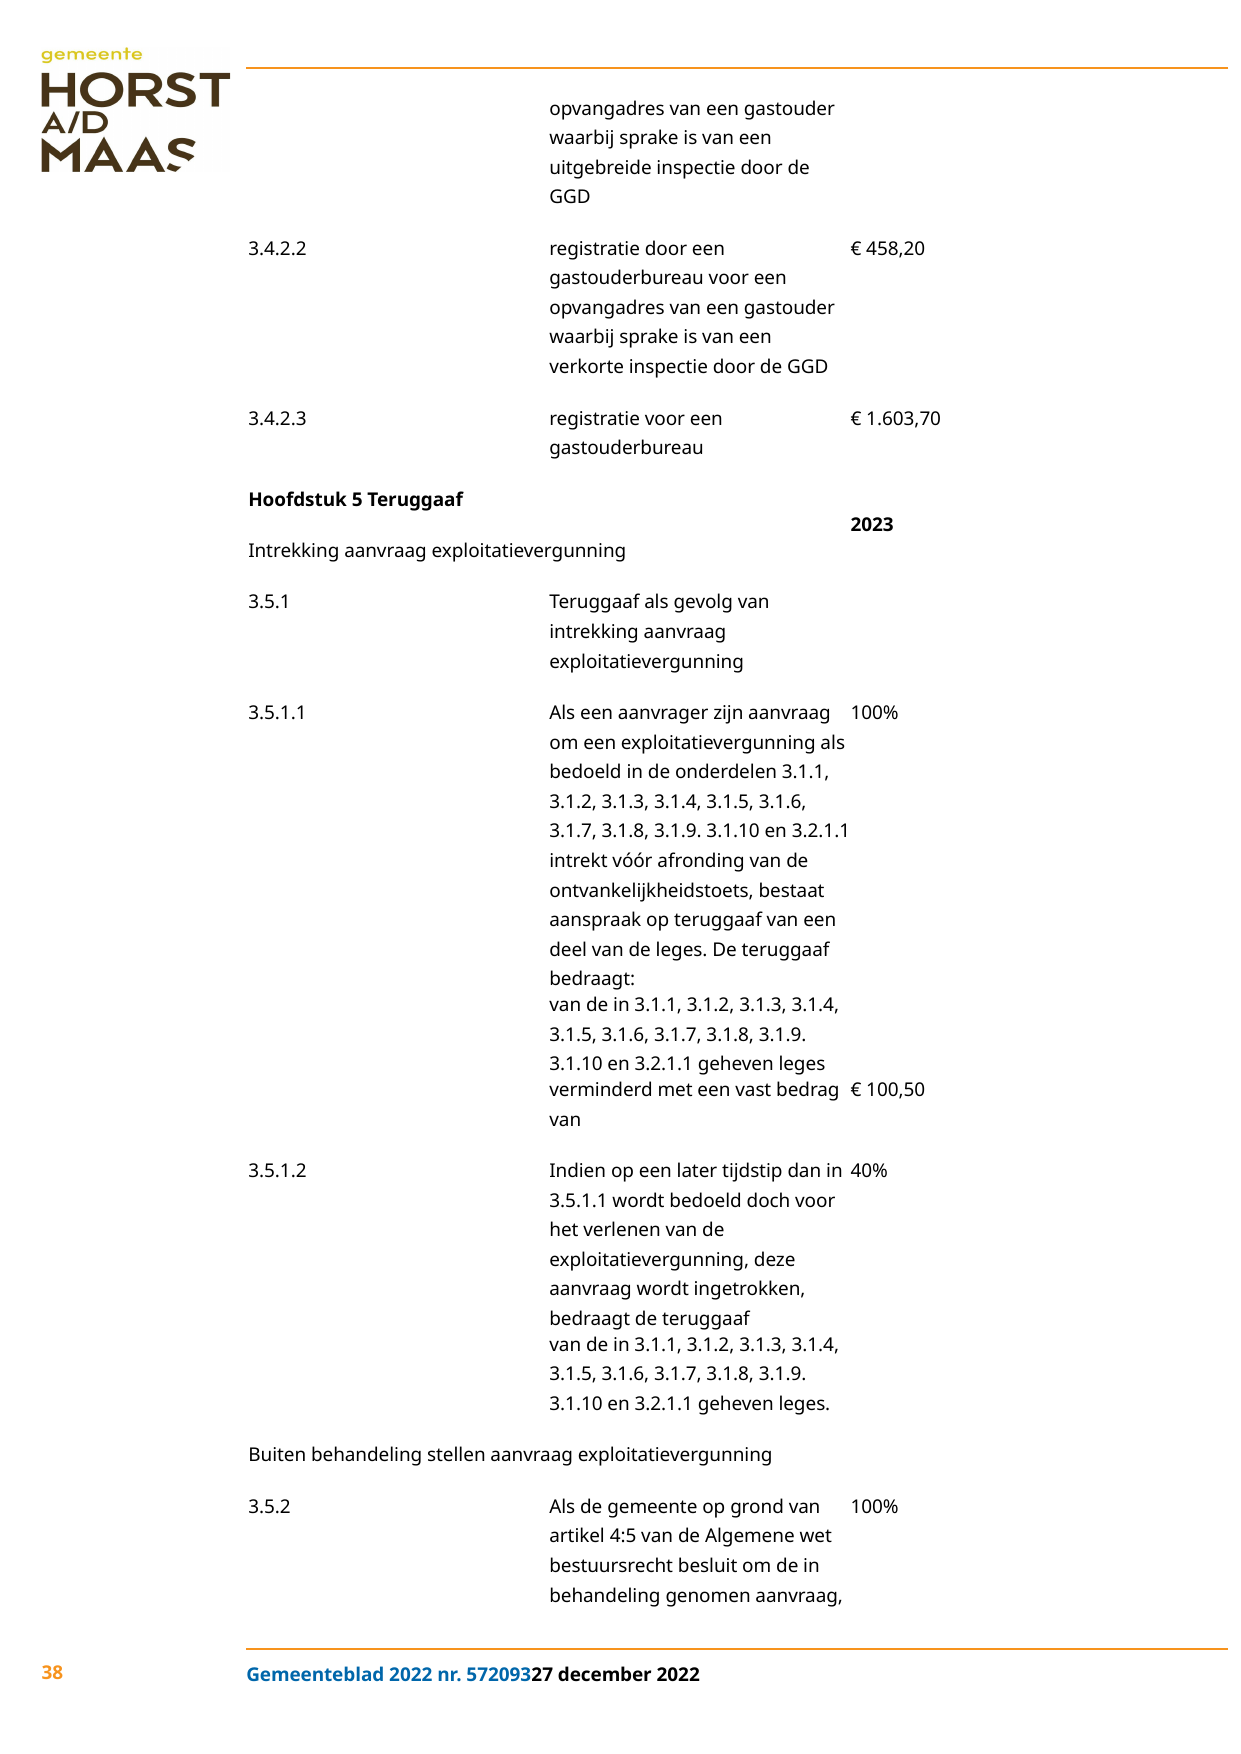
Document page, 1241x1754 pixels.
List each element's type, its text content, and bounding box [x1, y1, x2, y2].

table_cell 3.5.2 [248, 1493, 549, 1607]
table_cell Indien op een later tijdstip dan in 3.5.1.1 wordt bedoeld doch voor het verlenen van de exploitatievergunning, deze aanvraag wordt ingetrokken, bedraagt de teruggaaf [549, 1157, 850, 1331]
table_cell [248, 1076, 549, 1132]
table_cell [248, 379, 549, 405]
table_cell [549, 460, 850, 486]
table_cell 3.4.2.3 [248, 405, 549, 460]
table_cell [248, 991, 549, 1076]
table_cell [549, 1132, 850, 1157]
table_cell [850, 674, 1152, 699]
table_cell [248, 674, 549, 699]
table_cell [549, 1467, 850, 1493]
table_cell € 1.603,70 [850, 405, 1152, 460]
table_cell registratie voor een gastouderbureau [549, 405, 850, 460]
table_cell [850, 537, 1152, 563]
table_cell [549, 209, 850, 235]
table_cell [850, 589, 1152, 674]
table_cell [850, 379, 1152, 405]
table_cell € 458,20 [850, 235, 1152, 379]
table_cell [549, 563, 850, 589]
table_cell [549, 512, 850, 537]
table_cell [248, 1132, 549, 1157]
table_cell [850, 1416, 1152, 1442]
table_cell [549, 674, 850, 699]
table_cell [248, 512, 549, 537]
table_cell € 100,50 [850, 1076, 1152, 1132]
table_cell Teruggaaf als gevolg van intrekking aanvraag exploitatievergunning [549, 589, 850, 674]
table_cell [850, 1132, 1152, 1157]
table_cell [850, 1442, 1152, 1467]
table_cell [850, 991, 1152, 1076]
table_cell [248, 1467, 549, 1493]
table_cell [248, 95, 549, 209]
table_cell registratie door een gastouderbureau voor een opvangadres van een gastouder waarbij sprake is van een verkorte inspectie door de GGD [549, 235, 850, 379]
table_cell [850, 563, 1152, 589]
table_cell 3.5.1.2 [248, 1157, 549, 1331]
table_cell van de in 3.1.1, 3.1.2, 3.1.3, 3.1.4, 3.1.5, 3.1.6, 3.1.7, 3.1.8, 3.1.9. 3.1.10 en 3.2.1.1 geheven leges [549, 991, 850, 1076]
table_cell [248, 460, 549, 486]
table_cell 3.4.2.2 [248, 235, 549, 379]
table_cell [850, 1467, 1152, 1493]
table_cell [850, 95, 1152, 209]
table_cell opvangadres van een gastouder waarbij sprake is van een uitgebreide inspectie door de GGD [549, 95, 850, 209]
table_cell [850, 1331, 1152, 1416]
table_cell Intrekking aanvraag exploitatievergunning [248, 537, 850, 563]
table_cell [248, 1331, 549, 1416]
table_cell Als een aanvrager zijn aanvraag om een exploitatievergunning als bedoeld in de onderdelen 3.1.1, 3.1.2, 3.1.3, 3.1.4, 3.1.5, 3.1.6, 3.1.7, 3.1.8, 3.1.9. 3.1.10 en 3.2.1.1 intrekt vóór afronding van de ontvankelijkheidstoets, bestaat aanspraak op teruggaaf van een deel van de leges. De teruggaaf bedraagt: [549, 699, 850, 991]
table_cell 100% [850, 1493, 1152, 1607]
table_cell Als de gemeente op grond van artikel 4:5 van de Algemene wet bestuursrecht besluit om de in behandeling genomen aanvraag, [549, 1493, 850, 1607]
table_cell 100% [850, 699, 1152, 991]
picture [41, 47, 231, 172]
table_cell van de in 3.1.1, 3.1.2, 3.1.3, 3.1.4, 3.1.5, 3.1.6, 3.1.7, 3.1.8, 3.1.9. 3.1.10 en 3.2.1.1 geheven leges. [549, 1331, 850, 1416]
table_cell verminderd met een vast bedrag van [549, 1076, 850, 1132]
table_cell [549, 1416, 850, 1442]
table_cell [850, 460, 1152, 486]
table_cell 40% [850, 1157, 1152, 1331]
table_cell [549, 379, 850, 405]
table_cell Hoofdstuk 5 Teruggaaf [248, 486, 850, 512]
table_cell 2023 [850, 512, 1152, 537]
table_cell [248, 563, 549, 589]
table_cell [850, 486, 1152, 512]
table_cell [850, 209, 1152, 235]
table_cell [248, 1416, 549, 1442]
table_cell [248, 209, 549, 235]
table_cell 3.5.1 [248, 589, 549, 674]
table_cell 3.5.1.1 [248, 699, 549, 991]
table_cell Buiten behandeling stellen aanvraag exploitatievergunning [248, 1442, 850, 1467]
